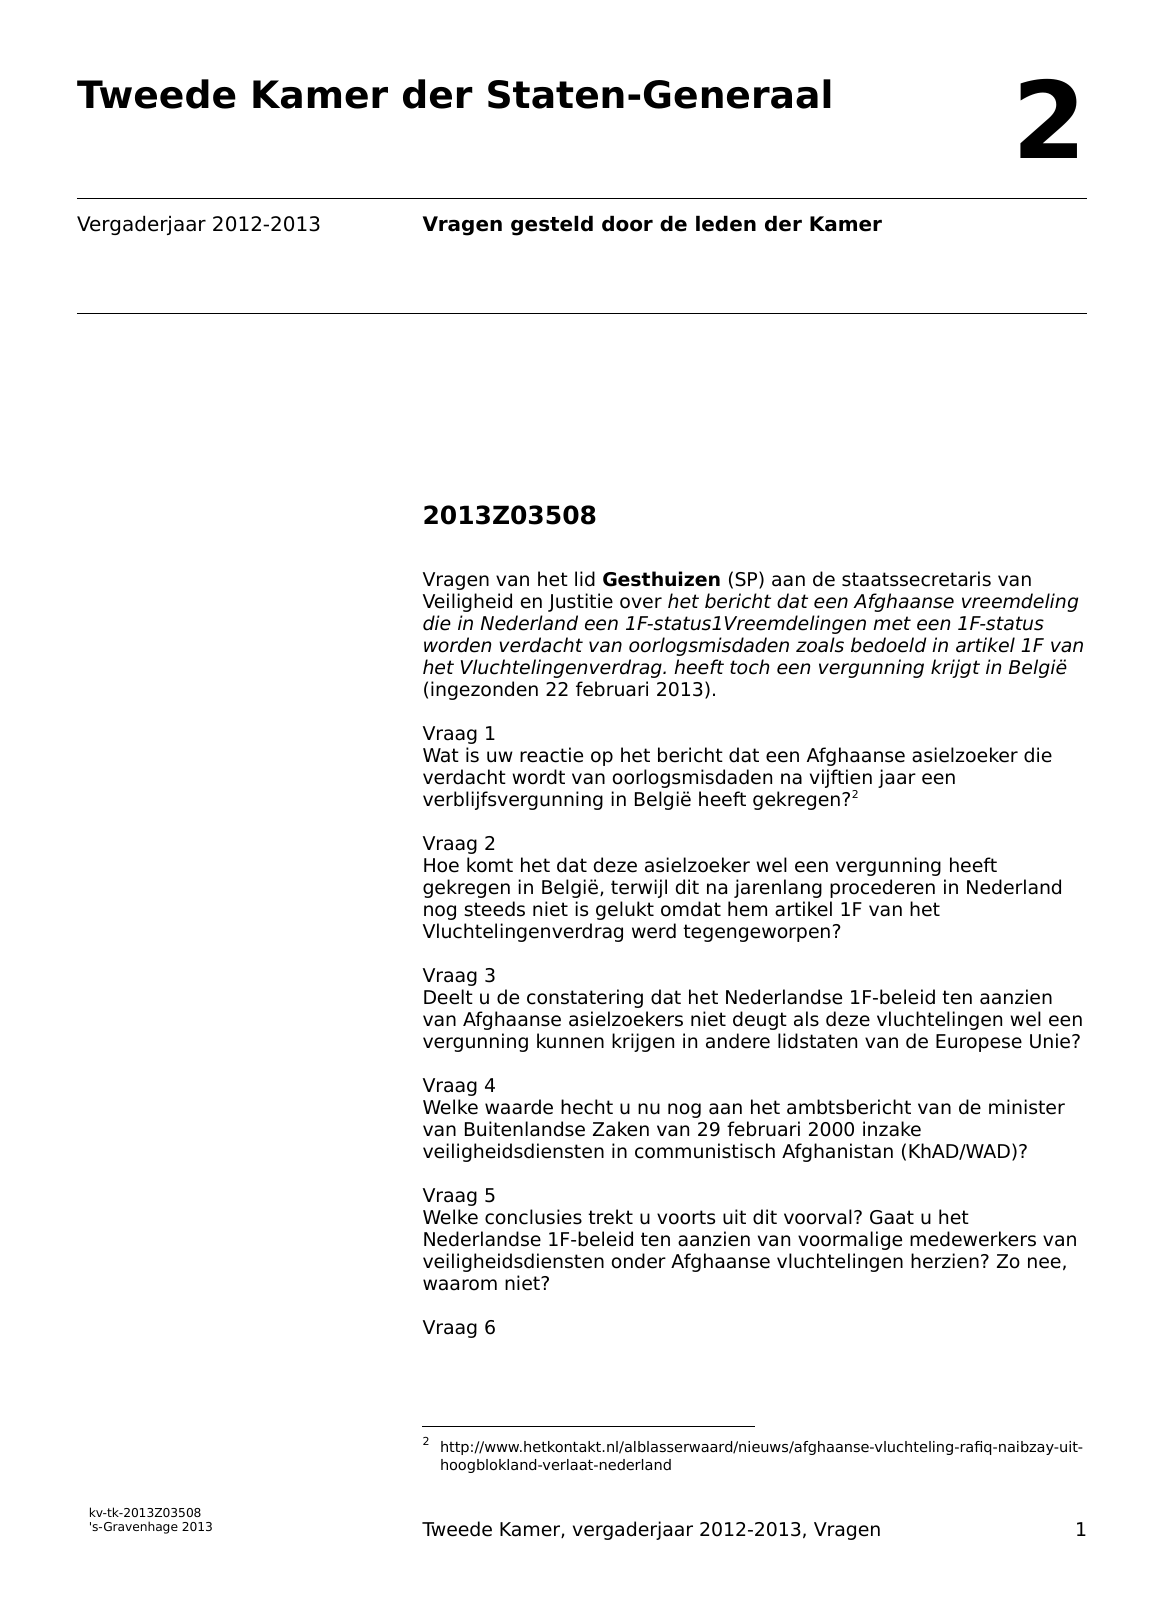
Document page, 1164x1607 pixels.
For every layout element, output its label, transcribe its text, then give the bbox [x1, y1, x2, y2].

text Vraag 4 [422, 1075, 1087, 1097]
text Vraag 5 [422, 1185, 1087, 1207]
text kv-tk-2013Z03508 [88, 1506, 323, 1520]
text 's-Gravenhage 2013 [88, 1520, 323, 1534]
text Deelt u de constatering dat het Nederlandse 1F-beleid ten aanzien van Afghaanse asielzoekers niet deugt als deze vluchtelingen wel een vergunning kunnen krijgen in andere lidstaten van de Europese Unie? [422, 987, 1087, 1053]
text Hoe komt het dat deze asielzoeker wel een vergunning heeft gekregen in België, terwijl dit na jarenlang procederen in Nederland nog steeds niet is gelukt omdat hem artikel 1F van het Vluchtelingenverdrag werd tegengeworpen? [422, 855, 1087, 943]
text Vraag 3 [422, 965, 1087, 987]
text Vraag 1 [422, 723, 1087, 745]
table_cell Vergaderjaar 2012-2013 [77, 199, 422, 313]
text Vragen van het lid Gesthuizen (SP) aan de staatssecretaris van Veiligheid en Justitie over het bericht dat een Afghaanse vreemdeling die in Nederland een 1F-status1Vreemdelingen met een 1F-status worden verdacht van oorlogsmisdaden zoals bedoeld in artikel 1F van het Vluchtelingenverdrag. heeft toch een vergunning krijgt in België (ingezonden 22 februari 2013). [422, 569, 1087, 701]
table_header 2 [886, 59, 1087, 198]
table_header Tweede Kamer der Staten-Generaal [77, 59, 886, 198]
text http://www.hetkontakt.nl/alblasserwaard/nieuws/afghaanse-vluchteling-rafiq-naibzay-uit-hoogblokland-verlaat-nederland [422, 1435, 1087, 1474]
text Wat is uw reactie op het bericht dat een Afghaanse asielzoeker die verdacht wordt van oorlogsmisdaden na vijftien jaar een verblijfsvergunning in België heeft gekregen? [422, 745, 1087, 811]
text 2013Z03508 [422, 501, 1087, 531]
table_cell Vragen gesteld door de leden der Kamer [422, 199, 1087, 313]
text Welke waarde hecht u nu nog aan het ambtsbericht van de minister van Buitenlandse Zaken van 29 februari 2000 inzake veiligheidsdiensten in communistisch Afghanistan (KhAD/WAD)? [422, 1097, 1087, 1163]
text Welke conclusies trekt u voorts uit dit voorval? Gaat u het Nederlandse 1F-beleid ten aanzien van voormalige medewerkers van veiligheidsdiensten onder Afghaanse vluchtelingen herzien? Zo nee, waarom niet? [422, 1207, 1087, 1295]
text Vraag 6 [422, 1317, 1087, 1339]
text Vraag 2 [422, 833, 1087, 855]
